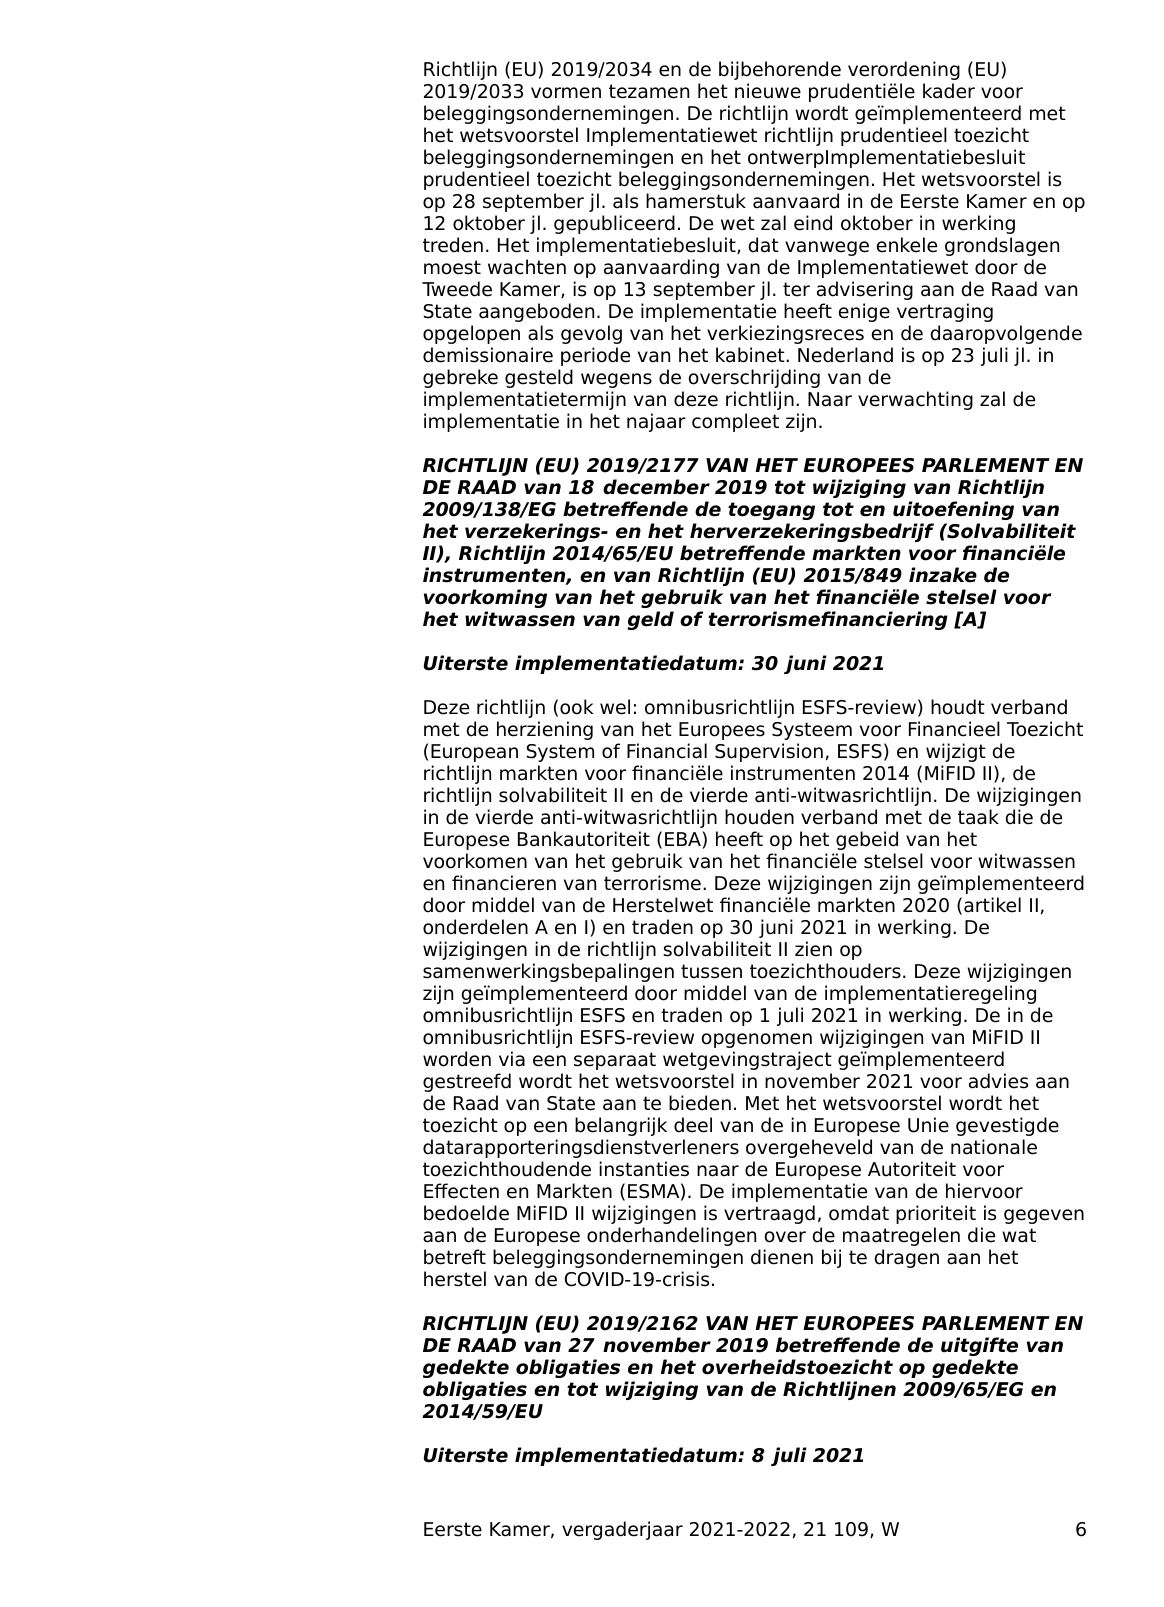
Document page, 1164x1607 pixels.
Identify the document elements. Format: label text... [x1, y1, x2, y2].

text Deze richtlijn (ook wel: omnibusrichtlijn ESFS-review) houdt verband met de herziening van het Europees Systeem voor Financieel Toezicht (European System of Financial Supervision, ESFS) en wijzigt de richtlijn markten voor financiële instrumenten 2014 (MiFID II), de richtlijn solvabiliteit II en de vierde anti-witwasrichtlijn. De wijzigingen in de vierde anti-witwasrichtlijn houden verband met de taak die de Europese Bankautoriteit (EBA) heeft op het gebeid van het voorkomen van het gebruik van het financiële stelsel voor witwassen en financieren van terrorisme. Deze wijzigingen zijn geïmplementeerd door middel van de Herstelwet financiële markten 2020 (artikel II, onderdelen A en I) en traden op 30 juni 2021 in werking. De wijzigingen in de richtlijn solvabiliteit II zien op samenwerkingsbepalingen tussen toezichthouders. Deze wijzigingen zijn geïmplementeerd door middel van de implementatieregeling omnibusrichtlijn ESFS en traden op 1 juli 2021 in werking. De in de omnibusrichtlijn ESFS-review opgenomen wijzigingen van MiFID II worden via een separaat wetgevingstraject geïmplementeerd gestreefd wordt het wetsvoorstel in november 2021 voor advies aan de Raad van State aan te bieden. Met het wetsvoorstel wordt het toezicht op een belangrijk deel van de in Europese Unie gevestigde datarapporteringsdienstverleners overgeheveld van de nationale toezichthoudende instanties naar de Europese Autoriteit voor Effecten en Markten (ESMA). De implementatie van de hiervoor bedoelde MiFID II wijzigingen is vertraagd, omdat prioriteit is gegeven aan de Europese onderhandelingen over de maatregelen die wat betreft beleggingsondernemingen dienen bij te dragen aan het herstel van de COVID-19-crisis. [422, 697, 1087, 1291]
subtitle RICHTLIJN (EU) 2019/2162 VAN HET EUROPEES PARLEMENT EN DE RAAD van 27 november 2019 betreffende de uitgifte van gedekte obligaties en het overheidstoezicht op gedekte obligaties en tot wijziging van de Richtlijnen 2009/65/EG en 2014/59/EU [422, 1313, 1087, 1423]
text Uiterste implementatiedatum: 30 juni 2021 [422, 653, 1087, 675]
text Uiterste implementatiedatum: 8 juli 2021 [422, 1445, 1087, 1467]
subtitle RICHTLIJN (EU) 2019/2177 VAN HET EUROPEES PARLEMENT EN DE RAAD van 18 december 2019 tot wijziging van Richtlijn 2009/138/EG betreffende de toegang tot en uitoefening van het verzekerings- en het herverzekeringsbedrijf (Solvabiliteit II), Richtlijn 2014/65/EU betreffende markten voor financiële instrumenten, en van Richtlijn (EU) 2015/849 inzake de voorkoming van het gebruik van het financiële stelsel voor het witwassen van geld of terrorismefinanciering [A] [422, 455, 1087, 631]
text Richtlijn (EU) 2019/2034 en de bijbehorende verordening (EU) 2019/2033 vormen tezamen het nieuwe prudentiële kader voor beleggingsondernemingen. De richtlijn wordt geïmplementeerd met het wetsvoorstel Implementatiewet richtlijn prudentieel toezicht beleggingsondernemingen en het ontwerpImplementatiebesluit prudentieel toezicht beleggingsondernemingen. Het wetsvoorstel is op 28 september jl. als hamerstuk aanvaard in de Eerste Kamer en op 12 oktober jl. gepubliceerd. De wet zal eind oktober in werking treden. Het implementatiebesluit, dat vanwege enkele grondslagen moest wachten op aanvaarding van de Implementatiewet door de Tweede Kamer, is op 13 september jl. ter advisering aan de Raad van State aangeboden. De implementatie heeft enige vertraging opgelopen als gevolg van het verkiezingsreces en de daaropvolgende demissionaire periode van het kabinet. Nederland is op 23 juli jl. in gebreke gesteld wegens de overschrijding van de implementatietermijn van deze richtlijn. Naar verwachting zal de implementatie in het najaar compleet zijn. [422, 59, 1087, 433]
